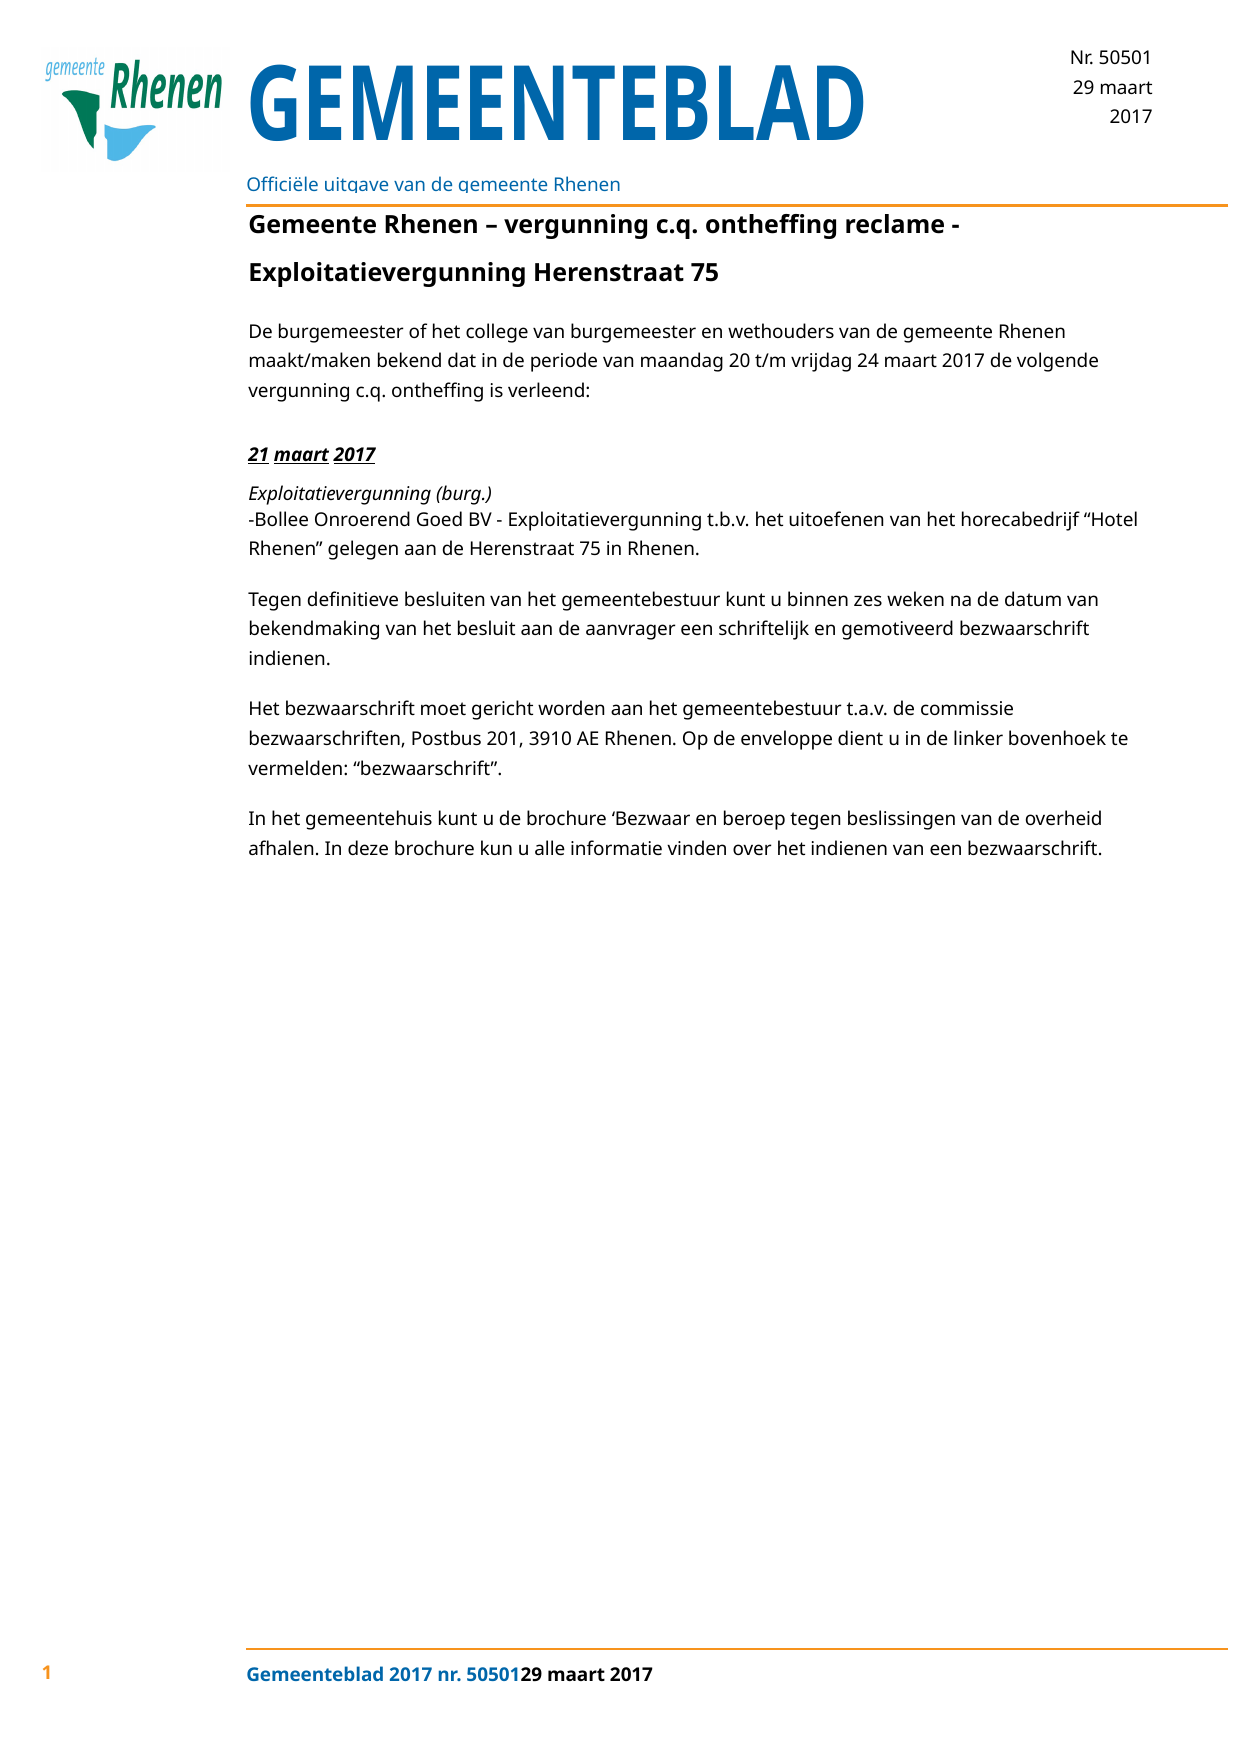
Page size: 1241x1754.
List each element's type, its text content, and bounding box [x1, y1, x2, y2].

text In het gemeentehuis kunt u de brochure ‘Bezwaar en beroep tegen beslissingen van de overheid afhalen. In deze brochure kun u alle informatie vinden over het indienen van een bezwaarschrift. [248, 805, 1152, 861]
text De burgemeester of het college van burgemeester en wethouders van de gemeente Rhenen maakt/maken bekend dat in de periode van maandag 20 t/m vrijdag 24 maart 2017 de volgende vergunning c.q. ontheffing is verleend: [248, 318, 1152, 403]
text Gemeente Rhenen – vergunning c.q. ontheffing reclame - Exploitatievergunning Herenstraat 75 [248, 207, 1152, 288]
text Het bezwaarschrift moet gericht worden aan het gemeentebestuur t.a.v. de commissie bezwaarschriften, Postbus 201, 3910 AE Rhenen. Op de enveloppe dient u in de linker bovenhoek te vermelden: “bezwaarschrift”. [248, 696, 1152, 781]
text Tegen definitieve besluiten van het gemeentebestuur kunt u binnen zes weken na de datum van bekendmaking van het besluit aan de aanvrager een schriftelijk en gemotiveerd bezwaarschrift indienen. [248, 586, 1152, 671]
text 21 maart 2017 [248, 441, 1152, 467]
text -Bollee Onroerend Goed BV - Exploitatievergunning t.b.v. het uitoefenen van het horecabedrijf “Hotel Rhenen” gelegen aan de Herenstraat 75 in Rhenen. [248, 506, 1152, 561]
text Exploitatievergunning (burg.) [248, 480, 1152, 506]
picture [41, 47, 231, 172]
